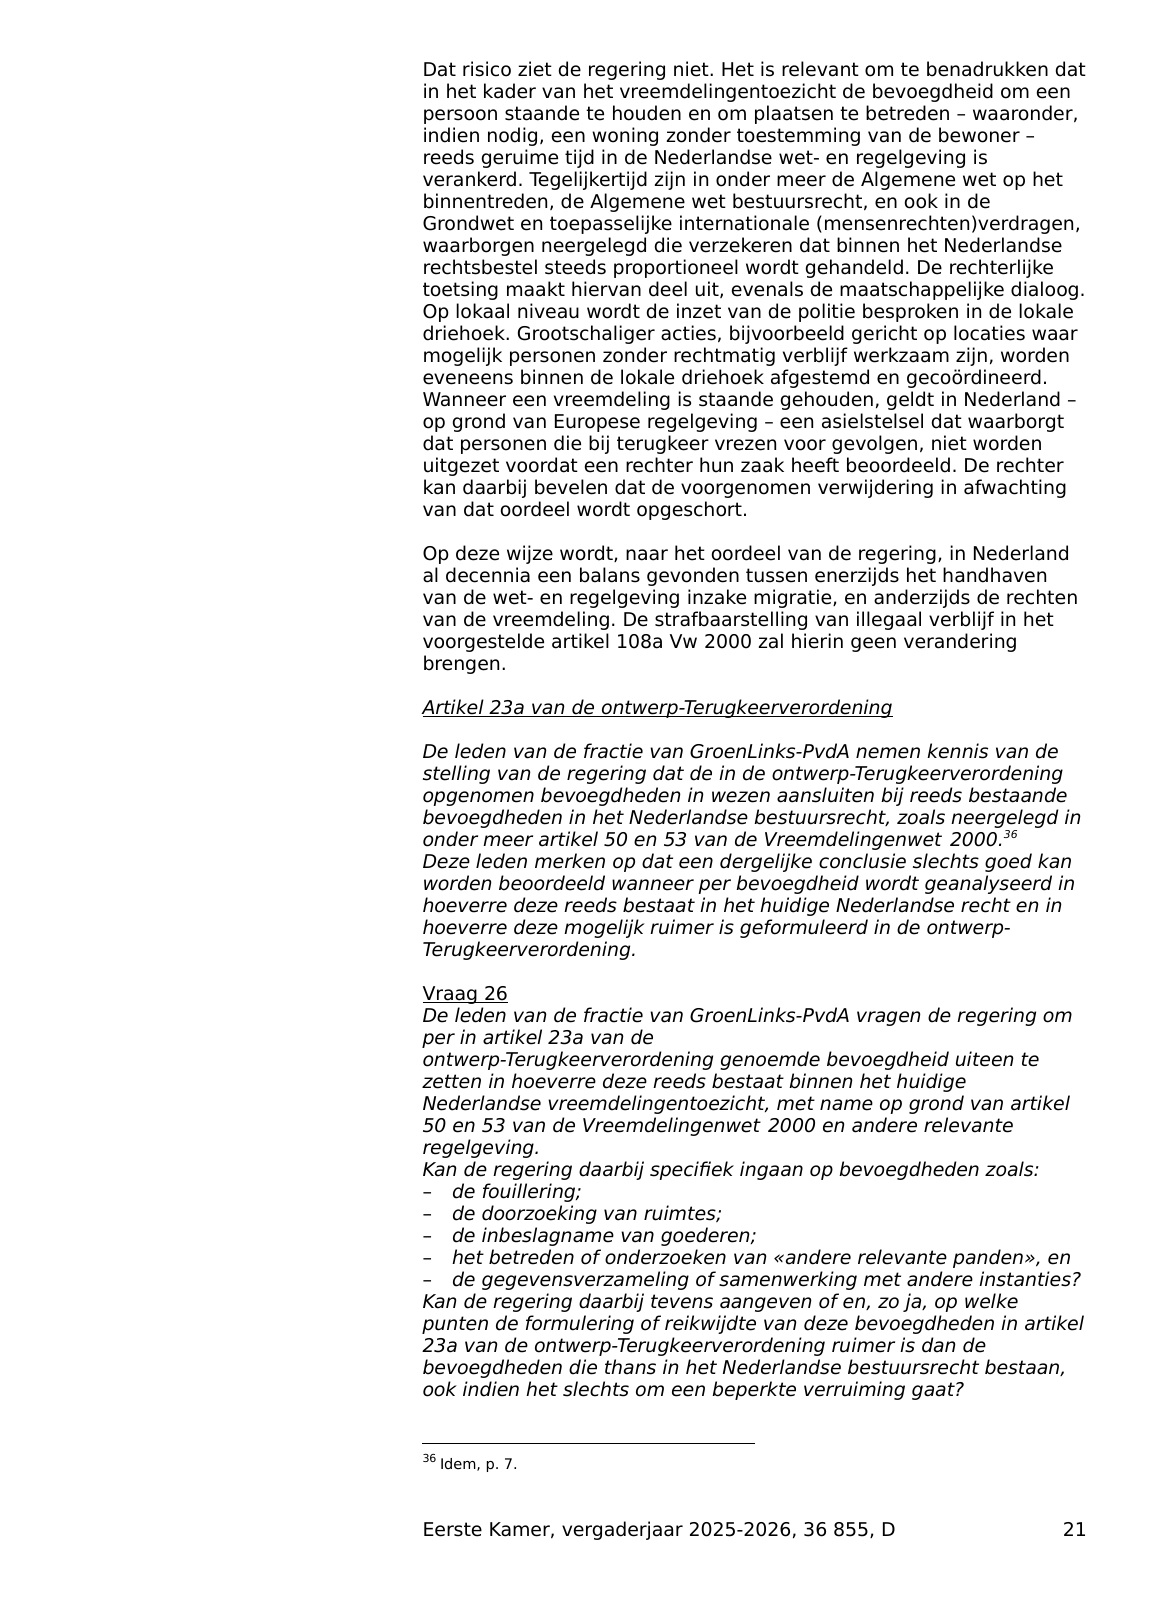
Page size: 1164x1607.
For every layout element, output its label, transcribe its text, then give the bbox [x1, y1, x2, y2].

text Idem, p. 7. [422, 1452, 1087, 1474]
text Kan de regering daarbij specifiek ingaan op bevoegdheden zoals: [422, 1159, 1087, 1181]
text – de doorzoeking van ruimtes; [422, 1203, 1087, 1225]
text – de gegevensverzameling of samenwerking met andere instanties? [422, 1269, 1087, 1291]
text Kan de regering daarbij tevens aangeven of en, zo ja, op welke punten de formulering of reikwijdte van deze bevoegdheden in artikel 23a van de ontwerp-Terugkeerverordening ruimer is dan de bevoegdheden die thans in het Nederlandse bestuursrecht bestaan, ook indien het slechts om een beperkte verruiming gaat? [422, 1291, 1087, 1401]
subtitle Artikel 23a van de ontwerp-Terugkeerverordening [422, 697, 1087, 719]
text – de inbeslagname van goederen; [422, 1225, 1087, 1247]
text De leden van de fractie van GroenLinks-PvdA vragen de regering om per in artikel 23a van de [422, 1005, 1087, 1049]
text – de fouillering; [422, 1181, 1087, 1203]
text De leden van de fractie van GroenLinks-PvdA nemen kennis van de stelling van de regering dat de in de ontwerp-Terugkeerverordening opgenomen bevoegdheden in wezen aansluiten bij reeds bestaande bevoegdheden in het Nederlandse bestuursrecht, zoals neergelegd in onder meer artikel 50 en 53 van de Vreemdelingenwet 2000. [422, 741, 1087, 851]
text Dat risico ziet de regering niet. Het is relevant om te benadrukken dat in het kader van het vreemdelingentoezicht de bevoegdheid om een persoon staande te houden en om plaatsen te betreden – waaronder, indien nodig, een woning zonder toestemming van de bewoner – reeds geruime tijd in de Nederlandse wet- en regelgeving is verankerd. Tegelijkertijd zijn in onder meer de Algemene wet op het binnentreden, de Algemene wet bestuursrecht, en ook in de Grondwet en toepasselijke internationale (mensenrechten)verdragen, waarborgen neergelegd die verzekeren dat binnen het Nederlandse rechtsbestel steeds proportioneel wordt gehandeld. De rechterlijke toetsing maakt hiervan deel uit, evenals de maatschappelijke dialoog. Op lokaal niveau wordt de inzet van de politie besproken in de lokale driehoek. Grootschaliger acties, bijvoorbeeld gericht op locaties waar mogelijk personen zonder rechtmatig verblijf werkzaam zijn, worden eveneens binnen de lokale driehoek afgestemd en gecoördineerd. Wanneer een vreemdeling is staande gehouden, geldt in Nederland – op grond van Europese regelgeving – een asielstelsel dat waarborgt dat personen die bij terugkeer vrezen voor gevolgen, niet worden uitgezet voordat een rechter hun zaak heeft beoordeeld. De rechter kan daarbij bevelen dat de voorgenomen verwijdering in afwachting van dat oordeel wordt opgeschort. [422, 59, 1087, 521]
text Op deze wijze wordt, naar het oordeel van de regering, in Nederland al decennia een balans gevonden tussen enerzijds het handhaven van de wet- en regelgeving inzake migratie, en anderzijds de rechten van de vreemdeling. De strafbaarstelling van illegaal verblijf in het voorgestelde artikel 108a Vw 2000 zal hierin geen verandering brengen. [422, 543, 1087, 675]
text – het betreden of onderzoeken van «andere relevante panden», en [422, 1247, 1087, 1269]
text Vraag 26 [422, 983, 1087, 1005]
text Deze leden merken op dat een dergelijke conclusie slechts goed kan worden beoordeeld wanneer per bevoegdheid wordt geanalyseerd in hoeverre deze reeds bestaat in het huidige Nederlandse recht en in hoeverre deze mogelijk ruimer is geformuleerd in de ontwerp-Terugkeerverordening. [422, 851, 1087, 961]
text ontwerp-Terugkeerverordening genoemde bevoegdheid uiteen te zetten in hoeverre deze reeds bestaat binnen het huidige Nederlandse vreemdelingentoezicht, met name op grond van artikel 50 en 53 van de Vreemdelingenwet 2000 en andere relevante regelgeving. [422, 1049, 1087, 1159]
